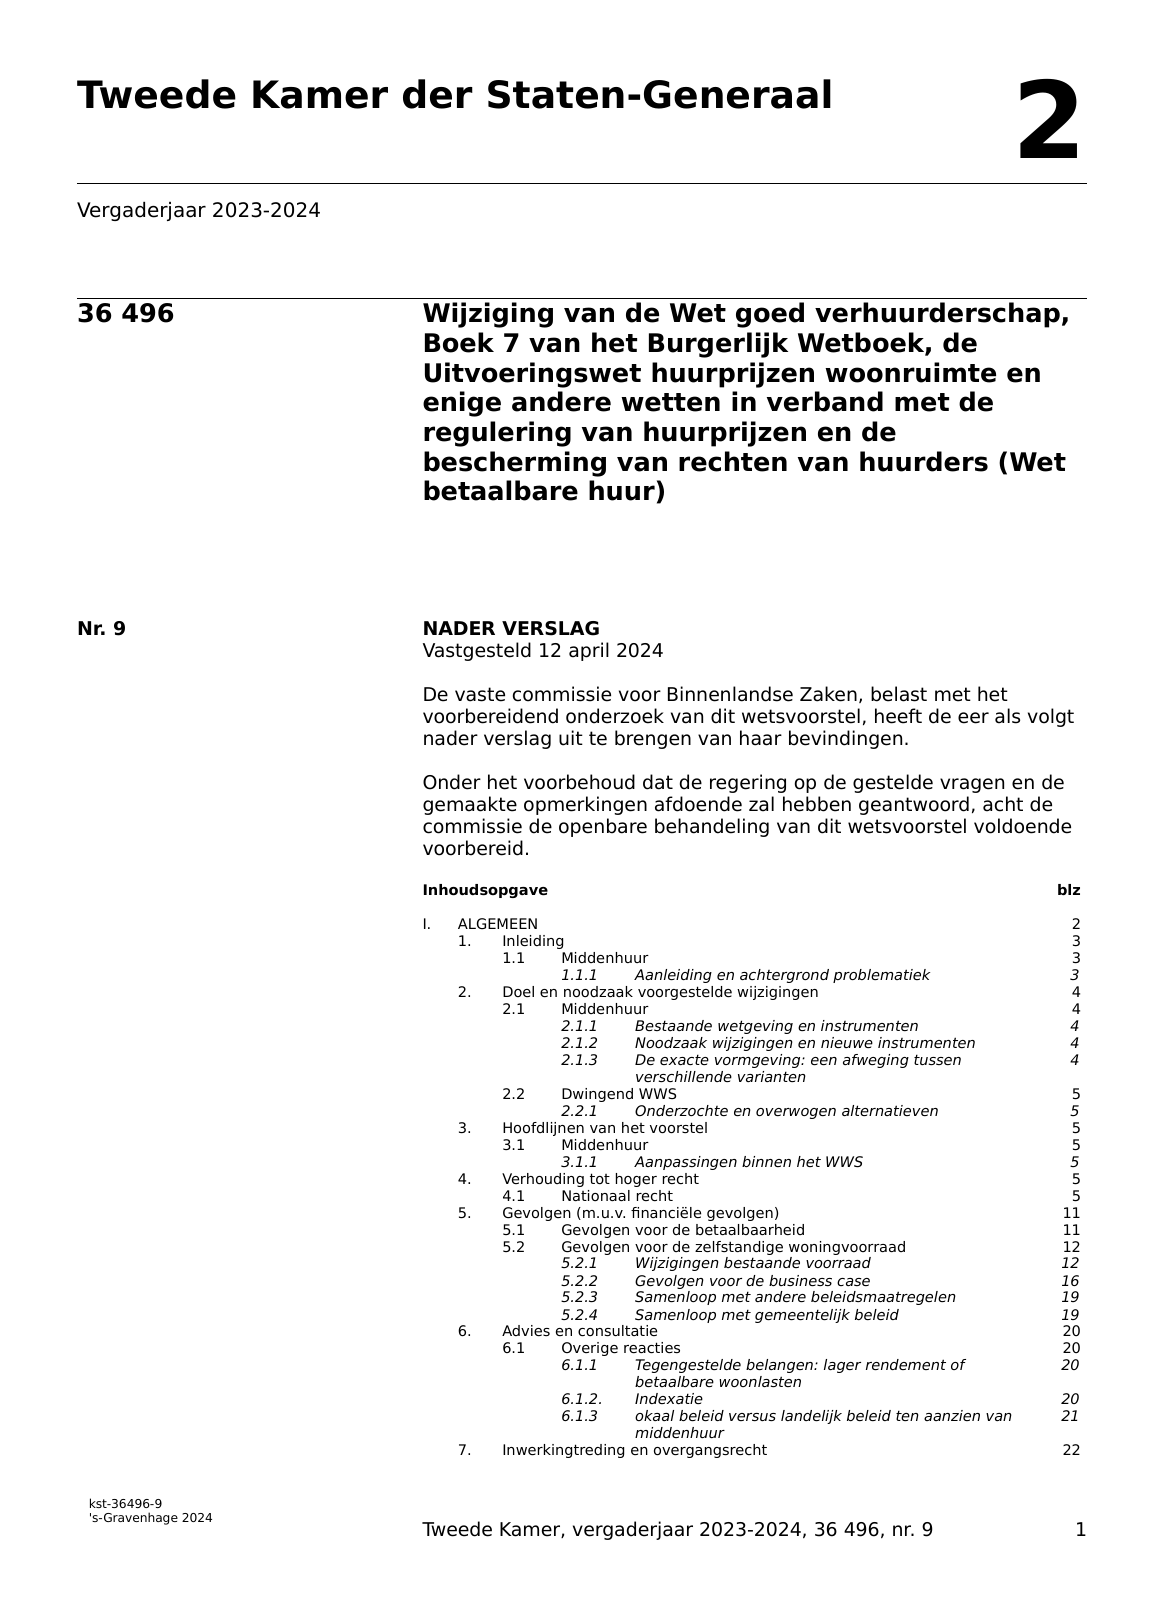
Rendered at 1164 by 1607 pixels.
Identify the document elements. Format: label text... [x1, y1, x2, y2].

table_cell okaal beleid versus landelijk beleid ten aanzien van middenhuur [629, 1408, 1027, 1442]
table_cell [422, 1035, 452, 1052]
table_cell 5.2.1 [555, 1255, 629, 1272]
table_cell [452, 1239, 496, 1255]
table_cell [422, 933, 452, 950]
table_cell Gevolgen (m.u.v. financiële gevolgen) [496, 1205, 1027, 1221]
table_cell 4. [452, 1171, 496, 1187]
table_cell [496, 1391, 555, 1408]
table_cell 7. [452, 1442, 496, 1459]
table_cell [452, 899, 496, 916]
table_cell [496, 1052, 555, 1086]
table_cell 12 [1028, 1239, 1087, 1255]
table_cell Tegengestelde belangen: lager rendement of betaalbare woonlasten [629, 1357, 1027, 1391]
table_cell [422, 1221, 452, 1238]
table_cell 2.1 [496, 1001, 555, 1018]
table_cell Middenhuur [555, 1001, 1027, 1018]
table_cell [452, 1154, 496, 1171]
table_cell [422, 1357, 452, 1391]
table_cell Gevolgen voor de zelfstandige woningvoorraad [555, 1239, 1027, 1255]
table_cell 5 [1028, 1154, 1087, 1171]
table_cell 5.2 [496, 1239, 555, 1255]
table_cell Noodzaak wijzigingen en nieuwe instrumenten [629, 1035, 1027, 1052]
table_cell Middenhuur [555, 1137, 1027, 1153]
table_cell [629, 899, 1027, 916]
text kst-36496-9 [88, 1497, 323, 1511]
table_cell Nationaal recht [555, 1188, 1027, 1204]
table_cell [422, 1340, 452, 1357]
table_cell [422, 967, 452, 984]
table_cell 2. [452, 984, 496, 1001]
table_cell [496, 1273, 555, 1289]
table_cell 5.2.3 [555, 1289, 629, 1306]
table_cell Samenloop met andere beleidsmaatregelen [629, 1289, 1027, 1306]
table_cell Onderzochte en overwogen alternatieven [629, 1103, 1027, 1119]
table_cell 5 [1028, 1103, 1087, 1119]
table_cell 3.1.1 [555, 1154, 629, 1171]
table_cell 4 [1028, 984, 1087, 1001]
table_cell 2.1.1 [555, 1018, 629, 1035]
table_cell [496, 1154, 555, 1171]
table_cell 6.1.2. [555, 1391, 629, 1408]
table_cell ALGEMEEN [452, 916, 1027, 933]
table_cell 20 [1028, 1391, 1087, 1408]
table_cell 20 [1028, 1323, 1087, 1340]
table_cell 5 [1028, 1120, 1087, 1137]
table_cell 1.1 [496, 950, 555, 967]
table_cell [422, 1239, 452, 1255]
table_cell [422, 899, 452, 916]
table_cell 2.2.1 [555, 1103, 629, 1119]
text Vastgesteld 12 april 2024 [422, 640, 1087, 662]
table_cell [422, 984, 452, 1001]
table_cell [422, 1086, 452, 1103]
text 's-Gravenhage 2024 [88, 1511, 323, 1525]
table_cell 3 [1028, 950, 1087, 967]
table_cell [452, 1188, 496, 1204]
table_cell 20 [1028, 1340, 1087, 1357]
text De vaste commissie voor Binnenlandse Zaken, belast met het voorbereidend onderzoek van dit wetsvoorstel, heeft de eer als volgt nader verslag uit te brengen van haar bevindingen. [422, 684, 1087, 750]
table_cell 5. [452, 1205, 496, 1221]
table_cell Overige reacties [555, 1340, 1027, 1357]
table_cell [422, 1137, 452, 1153]
table_cell [452, 1273, 496, 1289]
table_cell Aanpassingen binnen het WWS [629, 1154, 1027, 1171]
table_cell [452, 950, 496, 967]
table_cell 19 [1028, 1289, 1087, 1306]
table_cell [452, 1018, 496, 1035]
table_cell 22 [1028, 1442, 1087, 1459]
table_cell [452, 1052, 496, 1086]
table_cell 2.2 [496, 1086, 555, 1103]
table_cell 4.1 [496, 1188, 555, 1204]
table_cell [555, 899, 629, 916]
table_cell [452, 1086, 496, 1103]
table_cell [422, 1442, 452, 1459]
table_cell [452, 1340, 496, 1357]
subtitle Nr. 9 NADER VERSLAG [77, 618, 1087, 640]
table_cell [422, 1306, 452, 1323]
table_cell [496, 899, 555, 916]
table_cell Dwingend WWS [555, 1086, 1027, 1103]
table_cell 6.1 [496, 1340, 555, 1357]
table_cell 5.2.4 [555, 1306, 629, 1323]
table_cell 21 [1028, 1408, 1087, 1442]
table_cell Aanleiding en achtergrond problematiek [629, 967, 1027, 984]
table_cell 6. [452, 1323, 496, 1340]
table_cell [496, 1018, 555, 1035]
table_cell [422, 1408, 452, 1442]
table_cell Gevolgen voor de business case [629, 1273, 1027, 1289]
table_cell 5.1 [496, 1221, 555, 1238]
table_cell [422, 1001, 452, 1018]
table_cell Bestaande wetgeving en instrumenten [629, 1018, 1027, 1035]
table_cell 5 [1028, 1171, 1087, 1187]
table_cell 3 [1028, 967, 1087, 984]
table_cell [452, 1255, 496, 1272]
table_header Inhoudsopgave [422, 882, 1027, 899]
table_cell 6.1.1 [555, 1357, 629, 1391]
text Onder het voorbehoud dat de regering op de gestelde vragen en de gemaakte opmerkingen afdoende zal hebben geantwoord, acht de commissie de openbare behandeling van dit wetsvoorstel voldoende voorbereid. [422, 772, 1087, 860]
table_cell [452, 1408, 496, 1442]
table_cell Wijzigingen bestaande voorraad [629, 1255, 1027, 1272]
table_cell De exacte vormgeving: een afweging tussen verschillende varianten [629, 1052, 1027, 1086]
table_cell Vergaderjaar 2023-2024 [77, 184, 1087, 298]
table_cell [422, 1391, 452, 1408]
table_cell [422, 1154, 452, 1171]
table_cell [496, 1289, 555, 1306]
table_cell Middenhuur [555, 950, 1027, 967]
table_cell 3.1 [496, 1137, 555, 1153]
table_cell [496, 1103, 555, 1119]
table_cell Verhouding tot hoger recht [496, 1171, 1027, 1187]
table_cell Samenloop met gemeentelijk beleid [629, 1306, 1027, 1323]
table_cell [422, 1018, 452, 1035]
table_cell 11 [1028, 1205, 1087, 1221]
table_cell Advies en consultatie [496, 1323, 1027, 1340]
table_cell 5 [1028, 1086, 1087, 1103]
table_cell [422, 1120, 452, 1137]
table_cell 2.1.3 [555, 1052, 629, 1086]
table_cell 4 [1028, 1052, 1087, 1086]
table_cell [496, 1306, 555, 1323]
table_cell 4 [1028, 1001, 1087, 1018]
subtitle 36 496 Wijziging van de Wet goed verhuurderschap, Boek 7 van het Burgerlijk Wetboek, de Uitvoeringswet huurprijzen woonruimte en enige andere wetten in verband met de regulering van huurprijzen en de bescherming van rechten van huurders (Wet betaalbare huur) [77, 299, 1087, 507]
table_cell [422, 1188, 452, 1204]
table_cell [422, 1205, 452, 1221]
table_cell 12 [1028, 1255, 1087, 1272]
table_cell 2 [1028, 916, 1087, 933]
table_cell 11 [1028, 1221, 1087, 1238]
table_cell [422, 1171, 452, 1187]
table_cell 5 [1028, 1137, 1087, 1153]
table_cell [496, 967, 555, 984]
table_cell [452, 1391, 496, 1408]
table_header blz [1028, 882, 1087, 899]
table_cell [1028, 899, 1087, 916]
table_header 2 [886, 59, 1087, 183]
table_cell [452, 1001, 496, 1018]
table_cell 4 [1028, 1035, 1087, 1052]
table_cell [452, 1035, 496, 1052]
table_cell 5 [1028, 1188, 1087, 1204]
table_cell [452, 1221, 496, 1238]
table_cell 1.1.1 [555, 967, 629, 984]
table_cell Gevolgen voor de betaalbaarheid [555, 1221, 1027, 1238]
table_cell [422, 1273, 452, 1289]
table_cell 3 [1028, 933, 1087, 950]
table_cell [422, 1289, 452, 1306]
table_cell I. [422, 916, 452, 933]
table_cell [452, 1306, 496, 1323]
table_cell 2.1.2 [555, 1035, 629, 1052]
table_cell Inwerkingtreding en overgangsrecht [496, 1442, 1027, 1459]
table_cell [422, 1323, 452, 1340]
table_cell [496, 1255, 555, 1272]
table_cell Doel en noodzaak voorgestelde wijzigingen [496, 984, 1027, 1001]
table_cell [496, 1357, 555, 1391]
table_cell [422, 1103, 452, 1119]
table_cell [422, 1255, 452, 1272]
table_cell 16 [1028, 1273, 1087, 1289]
table_cell 3. [452, 1120, 496, 1137]
table_cell Hoofdlijnen van het voorstel [496, 1120, 1027, 1137]
table_cell 20 [1028, 1357, 1087, 1391]
table_cell 4 [1028, 1018, 1087, 1035]
table_cell 5.2.2 [555, 1273, 629, 1289]
table_cell [452, 1137, 496, 1153]
table_cell [422, 1052, 452, 1086]
table_cell Inleiding [496, 933, 1027, 950]
table_cell [496, 1035, 555, 1052]
table_cell [422, 950, 452, 967]
table_cell [452, 967, 496, 984]
table_cell 19 [1028, 1306, 1087, 1323]
table_cell 1. [452, 933, 496, 950]
table_cell [452, 1357, 496, 1391]
table_cell [452, 1103, 496, 1119]
table_cell Indexatie [629, 1391, 1027, 1408]
table_cell [496, 1408, 555, 1442]
table_cell 6.1.3 [555, 1408, 629, 1442]
table_cell [452, 1289, 496, 1306]
table_header Tweede Kamer der Staten-Generaal [77, 59, 886, 183]
